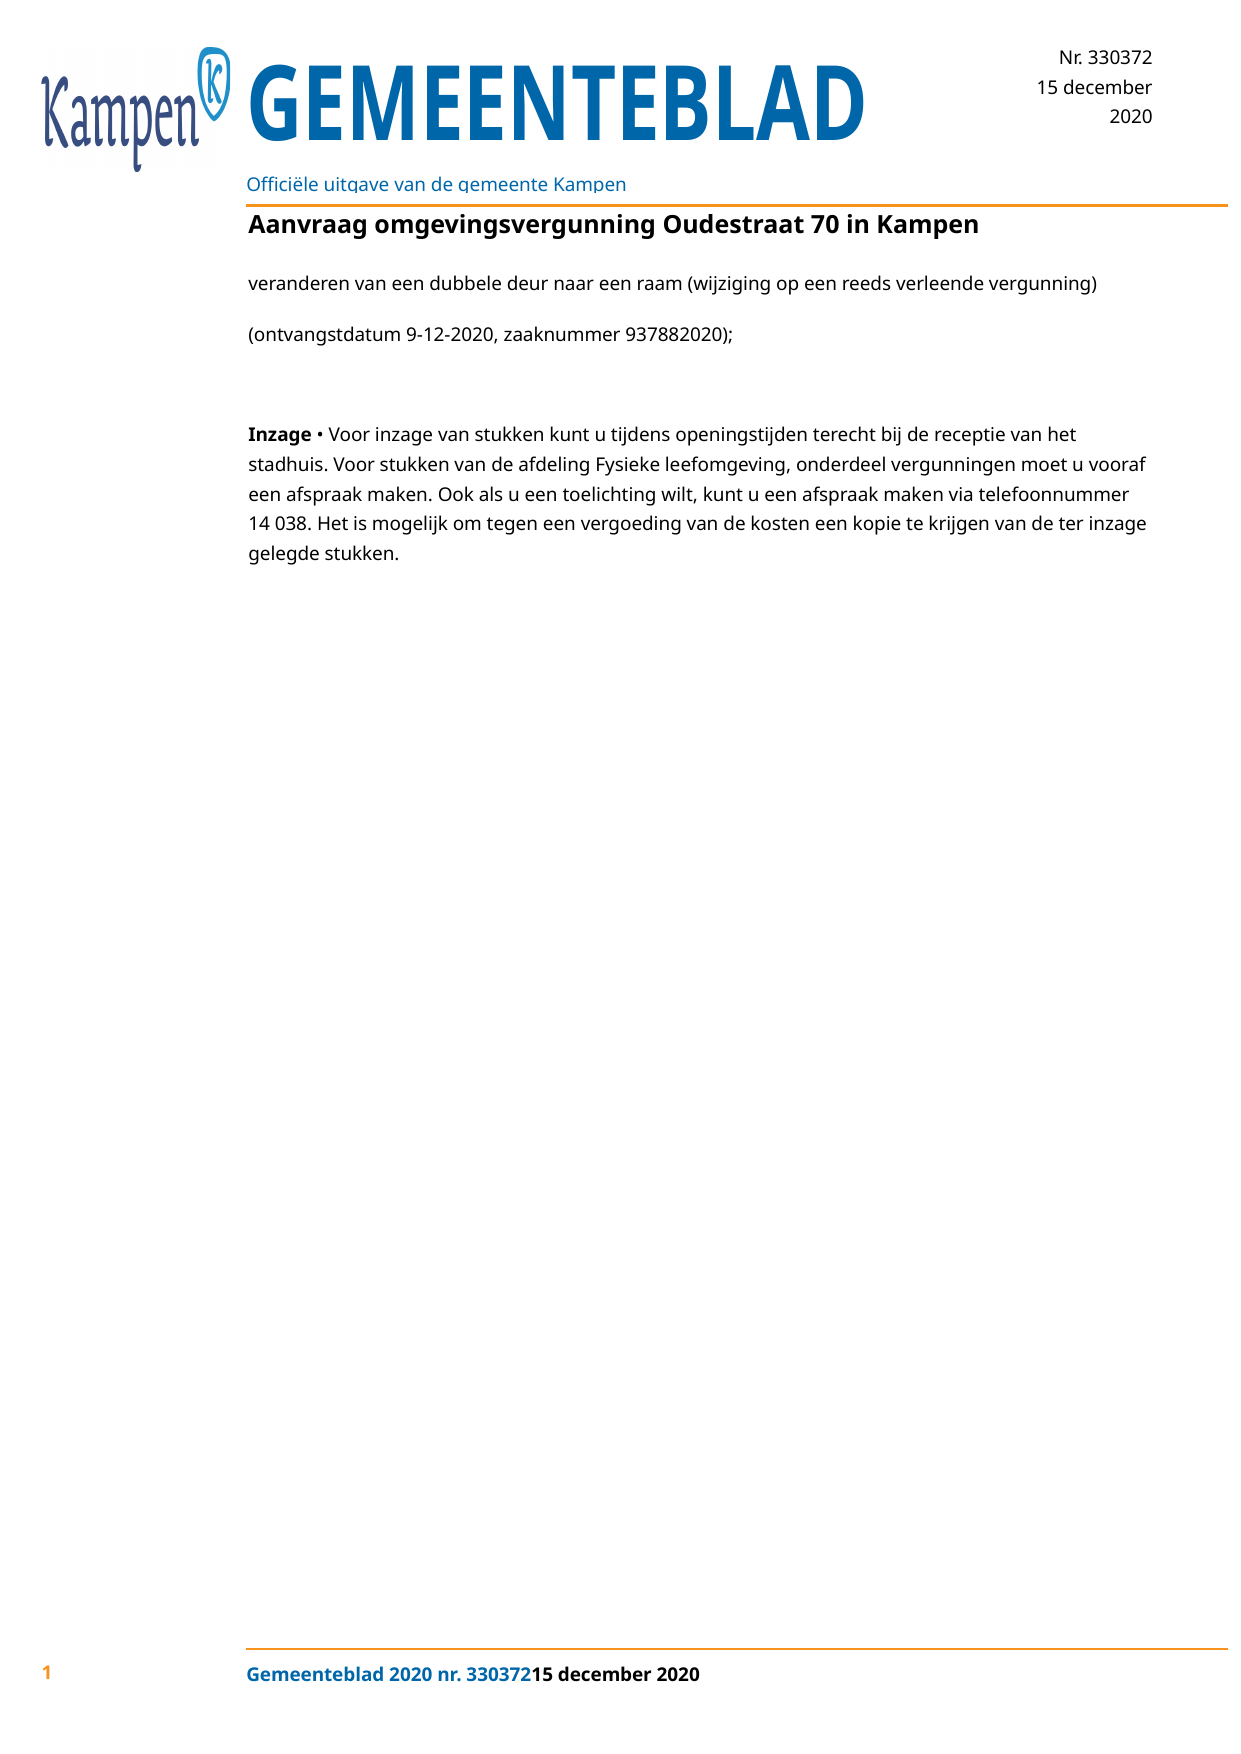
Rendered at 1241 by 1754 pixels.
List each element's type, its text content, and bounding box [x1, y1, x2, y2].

picture [41, 47, 231, 172]
text Inzage • Voor inzage van stukken kunt u tijdens openingstijden terecht bij de receptie van het stadhuis. Voor stukken van de afdeling Fysieke leefomgeving, onderdeel vergunningen moet u vooraf een afspraak maken. Ook als u een toelichting wilt, kunt u een afspraak maken via telefoonnummer 14 038. Het is mogelijk om tegen een vergoeding van de kosten een kopie te krijgen van de ter inzage gelegde stukken. [248, 422, 1152, 566]
text veranderen van een dubbele deur naar een raam (wijziging op een reeds verleende vergunning) [248, 270, 1152, 296]
text (ontvangstdatum 9-12-2020, zaaknummer 937882020); [248, 321, 1152, 346]
text Aanvraag omgevingsvergunning Oudestraat 70 in Kampen [248, 207, 1152, 241]
